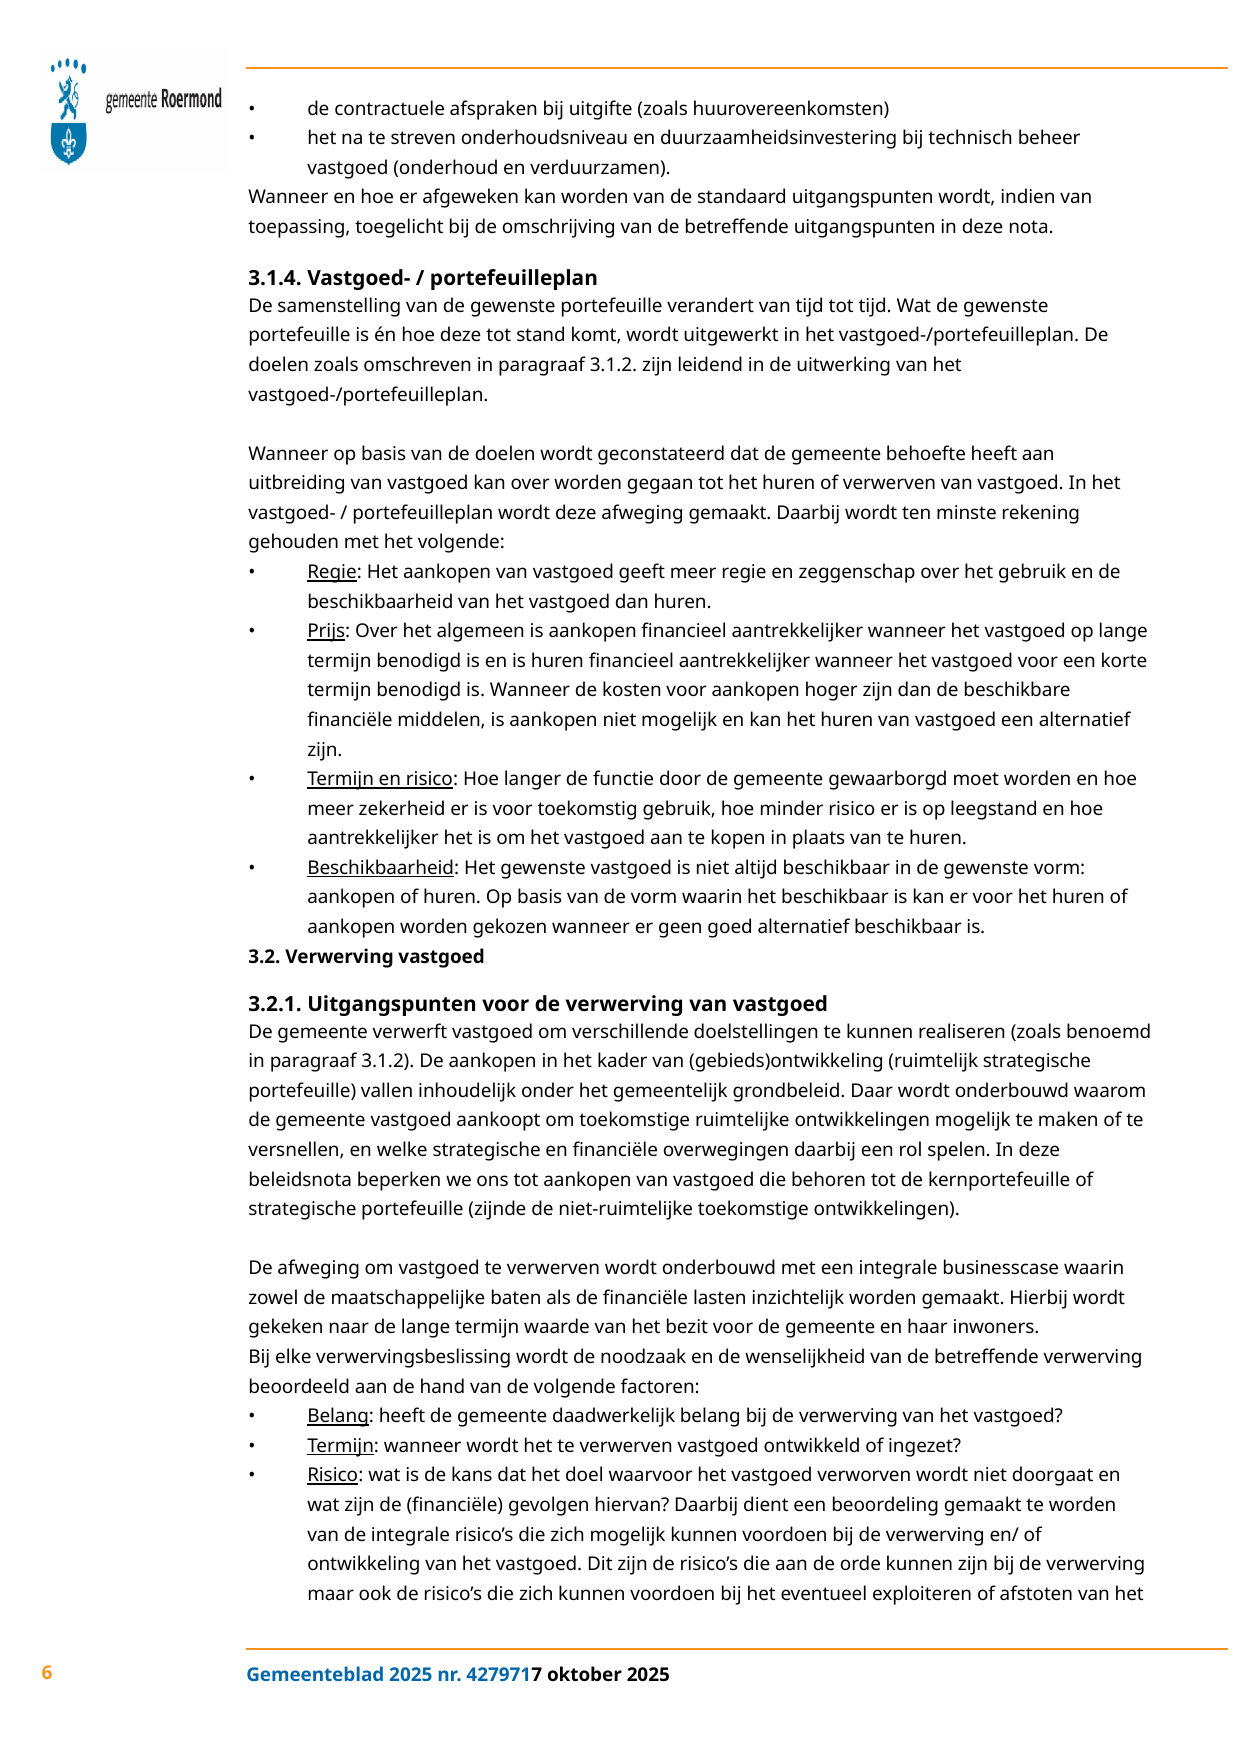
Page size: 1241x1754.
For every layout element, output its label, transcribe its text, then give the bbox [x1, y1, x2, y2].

list het na te streven onderhoudsniveau en duurzaamheidsinvestering bij technisch beheer vastgoed (onderhoud en verduurzamen). [248, 124, 1152, 180]
text 3.2. Verwerving vastgoed [248, 943, 1152, 968]
list de contractuele afspraken bij uitgifte (zoals huurovereenkomsten) [248, 95, 1152, 121]
list Risico: wat is de kans dat het doel waarvoor het vastgoed verworven wordt niet doorgaat en wat zijn de (financiële) gevolgen hiervan? Daarbij dient een beoordeling gemaakt te worden van de integrale risico’s die zich mogelijk kunnen voordoen bij de verwerving en/ of ontwikkeling van het vastgoed. Dit zijn de risico’s die aan de orde kunnen zijn bij de verwerving maar ook de risico’s die zich kunnen voordoen bij het eventueel exploiteren of afstoten van het [248, 1462, 1152, 1606]
text 3.2.1. Uitgangspunten voor de verwerving van vastgoed [248, 989, 1152, 1018]
list Beschikbaarheid: Het gewenste vastgoed is niet altijd beschikbaar in de gewenste vorm: aankopen of huren. Op basis van de vorm waarin het beschikbaar is kan er voor het huren of aankopen worden gekozen wanneer er geen goed alternatief beschikbaar is. [248, 854, 1152, 939]
list Regie: Het aankopen van vastgoed geeft meer regie en zeggenschap over het gebruik en de beschikbaarheid van het vastgoed dan huren. [248, 558, 1152, 613]
text Wanneer en hoe er afgeweken kan worden van de standaard uitgangspunten wordt, indien van toepassing, toegelicht bij de omschrijving van de betreffende uitgangspunten in deze nota. [248, 183, 1152, 239]
list Belang: heeft de gemeente daadwerkelijk belang bij de verwerving van het vastgoed? [248, 1402, 1152, 1428]
text 3.1.4. Vastgoed- / portefeuilleplan [248, 263, 1152, 292]
text De afweging om vastgoed te verwerven wordt onderbouwd met een integrale businesscase waarin zowel de maatschappelijke baten als de financiële lasten inzichtelijk worden gemaakt. Hierbij wordt gekeken naar de lange termijn waarde van het bezit voor de gemeente en haar inwoners. [248, 1254, 1152, 1339]
text Wanneer op basis van de doelen wordt geconstateerd dat de gemeente behoefte heeft aan uitbreiding van vastgoed kan over worden gegaan tot het huren of verwerven van vastgoed. In het vastgoed- / portefeuilleplan wordt deze afweging gemaakt. Daarbij wordt ten minste rekening gehouden met het volgende: [248, 440, 1152, 554]
text De samenstelling van de gewenste portefeuille verandert van tijd tot tijd. Wat de gewenste portefeuille is én hoe deze tot stand komt, wordt uitgewerkt in het vastgoed-/portefeuilleplan. De doelen zoals omschreven in paragraaf 3.1.2. zijn leidend in de uitwerking van het vastgoed-/portefeuilleplan. [248, 292, 1152, 406]
picture [41, 47, 231, 172]
text De gemeente verwerft vastgoed om verschillende doelstellingen te kunnen realiseren (zoals benoemd in paragraaf 3.1.2). De aankopen in het kader van (gebieds)ontwikkeling (ruimtelijk strategische portefeuille) vallen inhoudelijk onder het gemeentelijk grondbeleid. Daar wordt onderbouwd waarom de gemeente vastgoed aankoopt om toekomstige ruimtelijke ontwikkelingen mogelijk te maken of te versnellen, en welke strategische en financiële overwegingen daarbij een rol spelen. In deze beleidsnota beperken we ons tot aankopen van vastgoed die behoren tot de kernportefeuille of strategische portefeuille (zijnde de niet-ruimtelijke toekomstige ontwikkelingen). [248, 1018, 1152, 1221]
list Termijn en risico: Hoe langer de functie door de gemeente gewaarborgd moet worden en hoe meer zekerheid er is voor toekomstig gebruik, hoe minder risico er is op leegstand en hoe aantrekkelijker het is om het vastgoed aan te kopen in plaats van te huren. [248, 765, 1152, 850]
text Bij elke verwervingsbeslissing wordt de noodzaak en de wenselijkheid van de betreffende verwerving beoordeeld aan de hand van de volgende factoren: [248, 1343, 1152, 1398]
list Termijn: wanneer wordt het te verwerven vastgoed ontwikkeld of ingezet? [248, 1432, 1152, 1458]
list Prijs: Over het algemeen is aankopen financieel aantrekkelijker wanneer het vastgoed op lange termijn benodigd is en is huren financieel aantrekkelijker wanneer het vastgoed voor een korte termijn benodigd is. Wanneer de kosten voor aankopen hoger zijn dan de beschikbare financiële middelen, is aankopen niet mogelijk en kan het huren van vastgoed een alternatief zijn. [248, 617, 1152, 761]
